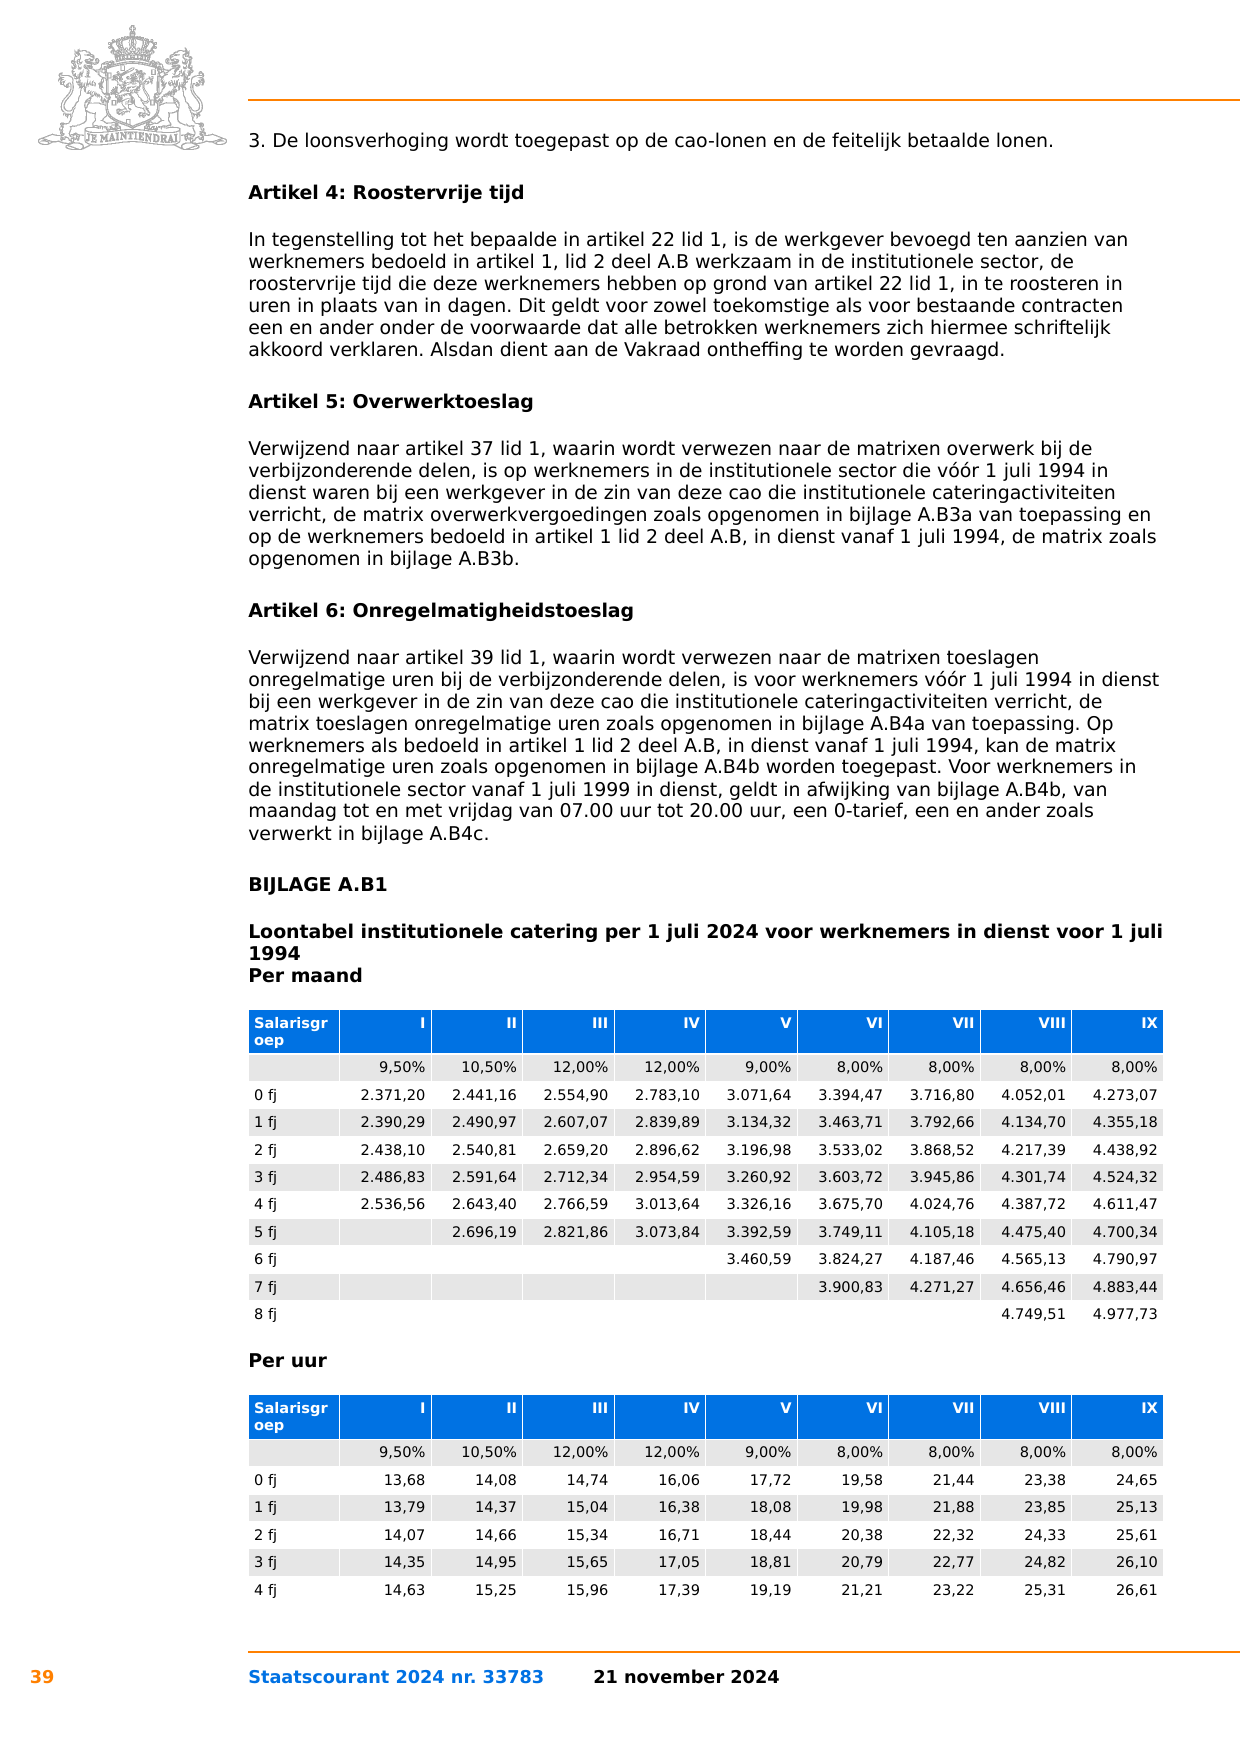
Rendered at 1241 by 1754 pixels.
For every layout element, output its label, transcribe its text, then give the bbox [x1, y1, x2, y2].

table_cell 4.790,97 [1072, 1246, 1163, 1273]
text Verwijzend naar artikel 39 lid 1, waarin wordt verwezen naar de matrixen toeslagen onregelmatige uren bij de verbijzonderende delen, is voor werknemers vóór 1 juli 1994 in dienst bij een werkgever in de zin van deze cao die institutionele cateringactiviteiten verricht, de matrix toeslagen onregelmatige uren zoals opgenomen in bijlage A.B4a van toepassing. Op werknemers als bedoeld in artikel 1 lid 2 deel A.B, in dienst vanaf 1 juli 1994, kan de matrix onregelmatige uren zoals opgenomen in bijlage A.B4b worden toegepast. Voor werknemers in de institutionele sector vanaf 1 juli 1999 in dienst, geldt in afwijking van bijlage A.B4b, van maandag tot en met vrijdag van 07.00 uur tot 20.00 uur, een 0-tarief, een en ander zoals verwerkt in bijlage A.B4c. [248, 647, 1163, 844]
table_cell 25,13 [1072, 1495, 1163, 1521]
table_cell 3.134,32 [706, 1109, 797, 1136]
table_cell 17,05 [615, 1549, 705, 1576]
table_cell 9,50% [340, 1055, 431, 1081]
table_cell 4.611,47 [1072, 1192, 1163, 1218]
table_cell 20,38 [798, 1522, 888, 1548]
table_cell 9,00% [706, 1440, 797, 1466]
text Per maand [248, 965, 1163, 987]
table_cell [889, 1301, 980, 1327]
table_cell 15,25 [432, 1577, 522, 1603]
table_cell 16,38 [615, 1495, 705, 1521]
table_cell 24,33 [981, 1522, 1071, 1548]
table_cell 15,04 [523, 1495, 614, 1521]
table_cell 21,44 [889, 1467, 980, 1493]
table_cell [615, 1246, 705, 1273]
table_cell 4.475,40 [981, 1219, 1071, 1245]
text In tegenstelling tot het bepaalde in artikel 22 lid 1, is de werkgever bevoegd ten aanzien van werknemers bedoeld in artikel 1, lid 2 deel A.B werkzaam in de institutionele sector, de roostervrije tijd die deze werknemers hebben op grond van artikel 22 lid 1, in te roosteren in uren in plaats van in dagen. Dit geldt voor zowel toekomstige als voor bestaande contracten een en ander onder de voorwaarde dat alle betrokken werknemers zich hiermee schriftelijk akkoord verklaren. Alsdan dient aan de Vakraad ontheffing te worden gevraagd. [248, 229, 1163, 361]
table_cell 13,79 [340, 1495, 431, 1521]
table_cell 3.326,16 [706, 1192, 797, 1218]
text Per uur [248, 1350, 1163, 1372]
table_cell 3.533,02 [798, 1137, 888, 1163]
table_cell [432, 1246, 522, 1273]
table_header VI [798, 1395, 888, 1439]
table_cell 23,85 [981, 1495, 1071, 1521]
table_cell 6 fj [249, 1246, 339, 1273]
table_cell [523, 1246, 614, 1273]
table_cell 3.868,52 [889, 1137, 980, 1163]
table_cell 14,63 [340, 1577, 431, 1603]
table_cell 0 fj [249, 1082, 339, 1108]
table_cell 17,39 [615, 1577, 705, 1603]
table_cell 3.792,66 [889, 1109, 980, 1136]
table_cell 2.821,86 [523, 1219, 614, 1245]
table_cell 19,19 [706, 1577, 797, 1603]
table_cell 1 fj [249, 1109, 339, 1136]
table_cell 2.490,97 [432, 1109, 522, 1136]
table_cell 4.524,32 [1072, 1164, 1163, 1191]
table_cell 4.052,01 [981, 1082, 1071, 1108]
table_cell 25,61 [1072, 1522, 1163, 1548]
table_cell [706, 1274, 797, 1300]
table_cell 2.839,89 [615, 1109, 705, 1136]
table_cell [523, 1274, 614, 1300]
table_header III [523, 1010, 614, 1053]
table_header V [706, 1395, 797, 1439]
table_cell 4.749,51 [981, 1301, 1071, 1327]
table_cell 12,00% [615, 1055, 705, 1081]
table_cell 4.271,27 [889, 1274, 980, 1300]
table_cell 3.675,70 [798, 1192, 888, 1218]
table_cell [615, 1274, 705, 1300]
table_cell 4.387,72 [981, 1192, 1071, 1218]
table_cell 21,21 [798, 1577, 888, 1603]
table_cell 16,06 [615, 1467, 705, 1493]
text Loontabel institutionele catering per 1 juli 2024 voor werknemers in dienst voor 1 juli 1994 [248, 921, 1163, 965]
table_cell [798, 1301, 888, 1327]
table_cell 18,44 [706, 1522, 797, 1548]
table_cell 17,72 [706, 1467, 797, 1493]
table_cell 2.896,62 [615, 1137, 705, 1163]
table_cell 3.749,11 [798, 1219, 888, 1245]
table_cell 4.024,76 [889, 1192, 980, 1218]
text 3. De loonsverhoging wordt toegepast op de cao-lonen en de feitelijk betaalde lonen. [248, 130, 1163, 152]
table_cell [615, 1301, 705, 1327]
table_header V [706, 1010, 797, 1053]
table_cell 3.260,92 [706, 1164, 797, 1191]
table_cell 2.554,90 [523, 1082, 614, 1108]
table_header VII [889, 1010, 980, 1053]
table_cell 3.824,27 [798, 1246, 888, 1273]
table_cell 4.700,34 [1072, 1219, 1163, 1245]
table_cell 3.463,71 [798, 1109, 888, 1136]
table_cell [340, 1274, 431, 1300]
subtitle BIJLAGE A.B1 [248, 874, 1163, 896]
text Verwijzend naar artikel 37 lid 1, waarin wordt verwezen naar de matrixen overwerk bij de verbijzonderende delen, is op werknemers in de institutionele sector die vóór 1 juli 1994 in dienst waren bij een werkgever in de zin van deze cao die institutionele cateringactiviteiten verricht, de matrix overwerkvergoedingen zoals opgenomen in bijlage A.B3a van toepassing en op de werknemers bedoeld in artikel 1 lid 2 deel A.B, in dienst vanaf 1 juli 1994, de matrix zoals opgenomen in bijlage A.B3b. [248, 438, 1163, 569]
table_cell 2.659,20 [523, 1137, 614, 1163]
table_cell 2.536,56 [340, 1192, 431, 1218]
table_cell 4.438,92 [1072, 1137, 1163, 1163]
table_cell 2.954,59 [615, 1164, 705, 1191]
table_cell [340, 1219, 431, 1245]
table_cell 2.591,64 [432, 1164, 522, 1191]
table_cell 2.712,34 [523, 1164, 614, 1191]
table_cell 4.656,46 [981, 1274, 1071, 1300]
table_cell [340, 1246, 431, 1273]
table_cell 2.696,19 [432, 1219, 522, 1245]
table_cell 23,22 [889, 1577, 980, 1603]
table_cell 2.540,81 [432, 1137, 522, 1163]
picture [38, 25, 227, 150]
table_cell 2.607,07 [523, 1109, 614, 1136]
table_cell 14,74 [523, 1467, 614, 1493]
table_header IV [615, 1010, 705, 1053]
table_cell 1 fj [249, 1495, 339, 1521]
table_cell 2.766,59 [523, 1192, 614, 1218]
table_cell 4.883,44 [1072, 1274, 1163, 1300]
subtitle Artikel 4: Roostervrije tijd [248, 182, 1163, 204]
table_cell 18,81 [706, 1549, 797, 1576]
table_cell 8 fj [249, 1301, 339, 1327]
table_cell 9,50% [340, 1440, 431, 1466]
table_cell 2.390,29 [340, 1109, 431, 1136]
table_cell 2.438,10 [340, 1137, 431, 1163]
table_cell 15,96 [523, 1577, 614, 1603]
table_cell 3 fj [249, 1164, 339, 1191]
table_cell 13,68 [340, 1467, 431, 1493]
table_cell 4.301,74 [981, 1164, 1071, 1191]
table_cell 14,35 [340, 1549, 431, 1576]
table_cell 14,95 [432, 1549, 522, 1576]
table_cell 3.603,72 [798, 1164, 888, 1191]
table_header IX [1072, 1395, 1163, 1439]
table_cell 24,82 [981, 1549, 1071, 1576]
table_cell 3.945,86 [889, 1164, 980, 1191]
table_cell 8,00% [1072, 1440, 1163, 1466]
table_cell 3.073,84 [615, 1219, 705, 1245]
table_cell 3.900,83 [798, 1274, 888, 1300]
table_cell 14,08 [432, 1467, 522, 1493]
table_cell 12,00% [523, 1440, 614, 1466]
table_cell 3.394,47 [798, 1082, 888, 1108]
table_cell [249, 1440, 339, 1466]
table_header II [432, 1395, 522, 1439]
subtitle Artikel 5: Overwerktoeslag [248, 391, 1163, 413]
table_cell 4 fj [249, 1192, 339, 1218]
table_header VI [798, 1010, 888, 1053]
table_cell 2.371,20 [340, 1082, 431, 1108]
table_cell [340, 1301, 431, 1327]
table_cell 15,65 [523, 1549, 614, 1576]
table_cell 26,10 [1072, 1549, 1163, 1576]
table_header Salarisgroep [249, 1395, 339, 1439]
table_cell 9,00% [706, 1055, 797, 1081]
table_cell 4.273,07 [1072, 1082, 1163, 1108]
table_cell [249, 1055, 339, 1081]
table_cell 18,08 [706, 1495, 797, 1521]
table_cell 2.783,10 [615, 1082, 705, 1108]
table_cell [706, 1301, 797, 1327]
table_cell 3 fj [249, 1549, 339, 1576]
subtitle Artikel 6: Onregelmatigheidstoeslag [248, 599, 1163, 622]
table_cell 8,00% [889, 1440, 980, 1466]
table_cell 14,07 [340, 1522, 431, 1548]
table_cell 22,77 [889, 1549, 980, 1576]
table_cell 3.013,64 [615, 1192, 705, 1218]
table_cell 5 fj [249, 1219, 339, 1245]
table_cell 23,38 [981, 1467, 1071, 1493]
table_cell 3.716,80 [889, 1082, 980, 1108]
table_cell 2 fj [249, 1137, 339, 1163]
table_cell 4.105,18 [889, 1219, 980, 1245]
table_cell 15,34 [523, 1522, 614, 1548]
table_header IX [1072, 1010, 1163, 1053]
table_cell 3.196,98 [706, 1137, 797, 1163]
table_cell 2.486,83 [340, 1164, 431, 1191]
table_cell 3.071,64 [706, 1082, 797, 1108]
table_cell 8,00% [889, 1055, 980, 1081]
table_cell 2 fj [249, 1522, 339, 1548]
table_cell [432, 1301, 522, 1327]
table_cell 0 fj [249, 1467, 339, 1493]
table_cell 7 fj [249, 1274, 339, 1300]
table_header I [340, 1395, 431, 1439]
table_header VIII [981, 1010, 1071, 1053]
table_cell 16,71 [615, 1522, 705, 1548]
table_cell 19,98 [798, 1495, 888, 1521]
table_cell 3.460,59 [706, 1246, 797, 1273]
table_cell 24,65 [1072, 1467, 1163, 1493]
table_cell 2.643,40 [432, 1192, 522, 1218]
table_cell 8,00% [798, 1440, 888, 1466]
table_cell 4.187,46 [889, 1246, 980, 1273]
table_cell [432, 1274, 522, 1300]
table_header IV [615, 1395, 705, 1439]
table_cell 4.977,73 [1072, 1301, 1163, 1327]
table_cell 2.441,16 [432, 1082, 522, 1108]
table_cell 26,61 [1072, 1577, 1163, 1603]
table_header I [340, 1010, 431, 1053]
table_cell 4.134,70 [981, 1109, 1071, 1136]
table_cell 14,66 [432, 1522, 522, 1548]
table_cell 10,50% [432, 1055, 522, 1081]
table_cell 10,50% [432, 1440, 522, 1466]
table_cell 4.355,18 [1072, 1109, 1163, 1136]
table_cell 14,37 [432, 1495, 522, 1521]
table_header III [523, 1395, 614, 1439]
table_cell 4 fj [249, 1577, 339, 1603]
table_cell [523, 1301, 614, 1327]
table_cell 4.217,39 [981, 1137, 1071, 1163]
table_cell 12,00% [615, 1440, 705, 1466]
table_cell 19,58 [798, 1467, 888, 1493]
table_cell 8,00% [981, 1440, 1071, 1466]
table_header Salarisgroep [249, 1010, 339, 1053]
table_cell 3.392,59 [706, 1219, 797, 1245]
table_header VII [889, 1395, 980, 1439]
table_cell 8,00% [798, 1055, 888, 1081]
table_cell 8,00% [981, 1055, 1071, 1081]
table_cell 8,00% [1072, 1055, 1163, 1081]
table_cell 4.565,13 [981, 1246, 1071, 1273]
table_cell 21,88 [889, 1495, 980, 1521]
table_header II [432, 1010, 522, 1053]
table_header VIII [981, 1395, 1071, 1439]
table_cell 22,32 [889, 1522, 980, 1548]
table_cell 20,79 [798, 1549, 888, 1576]
table_cell 25,31 [981, 1577, 1071, 1603]
table_cell 12,00% [523, 1055, 614, 1081]
